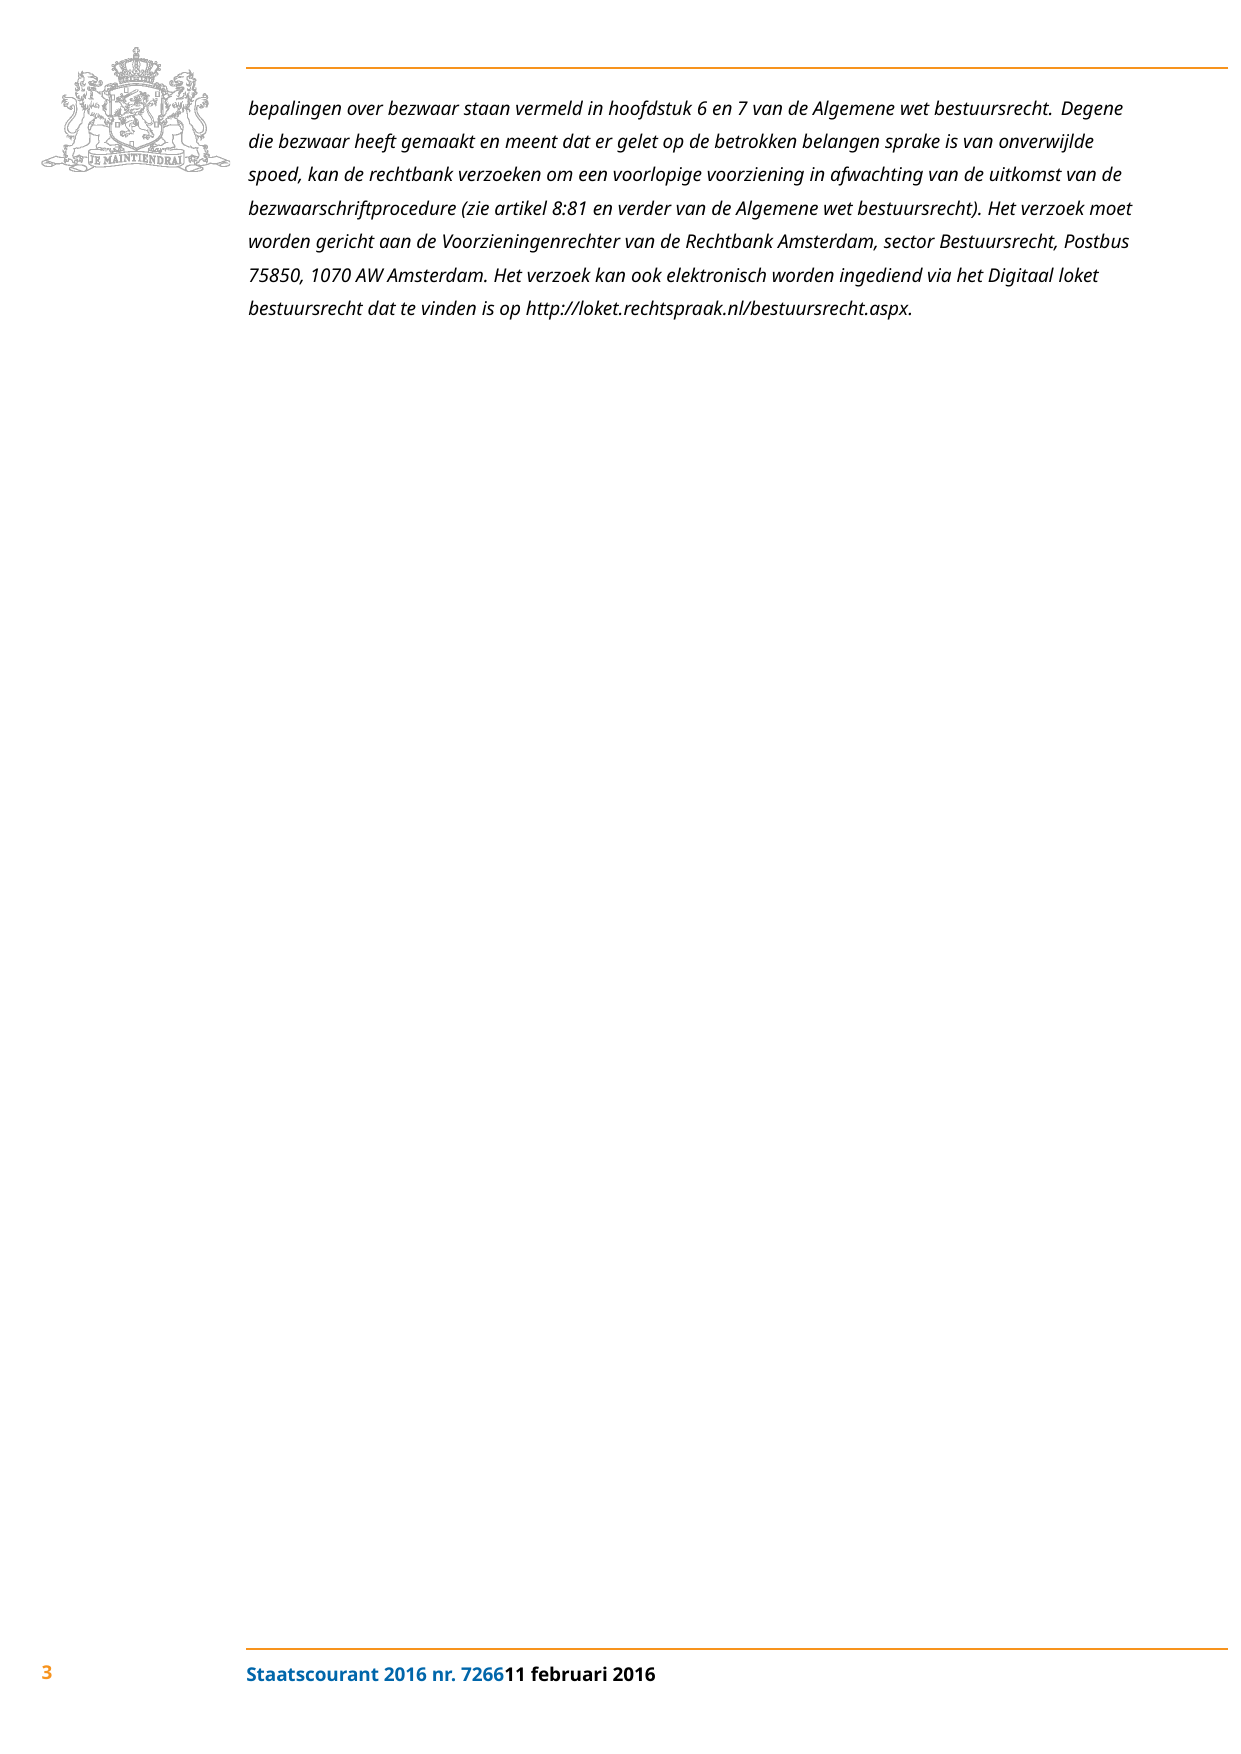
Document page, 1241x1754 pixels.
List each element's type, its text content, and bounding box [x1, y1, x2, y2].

text bepalingen over bezwaar staan vermeld in hoofdstuk 6 en 7 van de Algemene wet bestuursrecht. Degene die bezwaar heeft gemaakt en meent dat er gelet op de betrokken belangen sprake is van onverwijlde spoed, kan de rechtbank verzoeken om een voorlopige voorziening in afwachting van de uitkomst van de bezwaarschriftprocedure (zie artikel 8:81 en verder van de Algemene wet bestuursrecht). Het verzoek moet worden gericht aan de Voorzieningenrechter van de Rechtbank Amsterdam, sector Bestuursrecht, Postbus 75850, 1070 AW Amsterdam. Het verzoek kan ook elektronisch worden ingediend via het Digitaal loket bestuursrecht dat te vinden is op http://loket.rechtspraak.nl/bestuursrecht.aspx. [248, 95, 1152, 321]
picture [41, 47, 231, 172]
